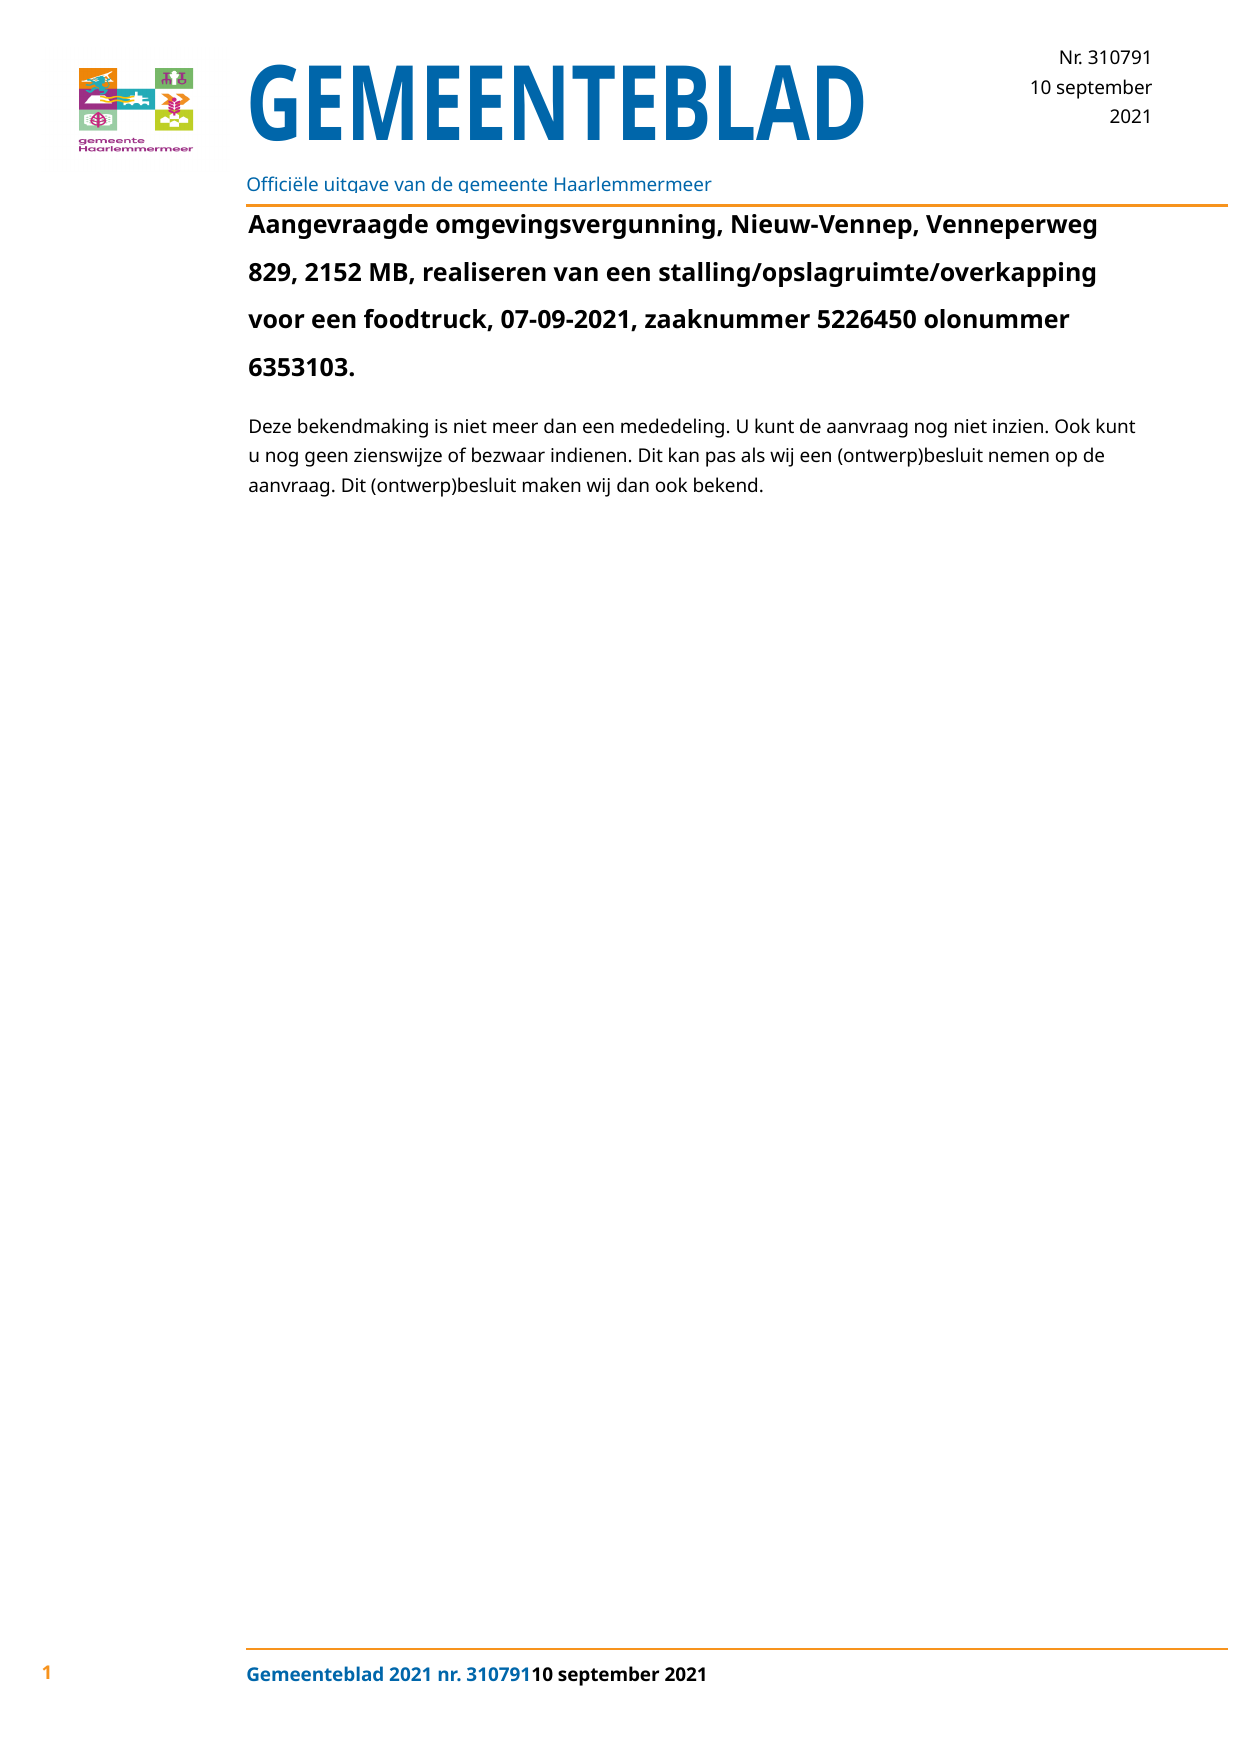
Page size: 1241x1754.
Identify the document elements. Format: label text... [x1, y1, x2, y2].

picture [41, 47, 231, 172]
text Aangevraagde omgevingsvergunning, Nieuw-Vennep, Venneperweg 829, 2152 MB, realiseren van een stalling/opslagruimte/overkapping voor een foodtruck, 07-09-2021, zaaknummer 5226450 olonummer 6353103. [248, 207, 1152, 384]
text Deze bekendmaking is niet meer dan een mededeling. U kunt de aanvraag nog niet inzien. Ook kunt u nog geen zienswijze of bezwaar indienen. Dit kan pas als wij een (ontwerp)besluit nemen op de aanvraag. Dit (ontwerp)besluit maken wij dan ook bekend. [248, 413, 1152, 498]
